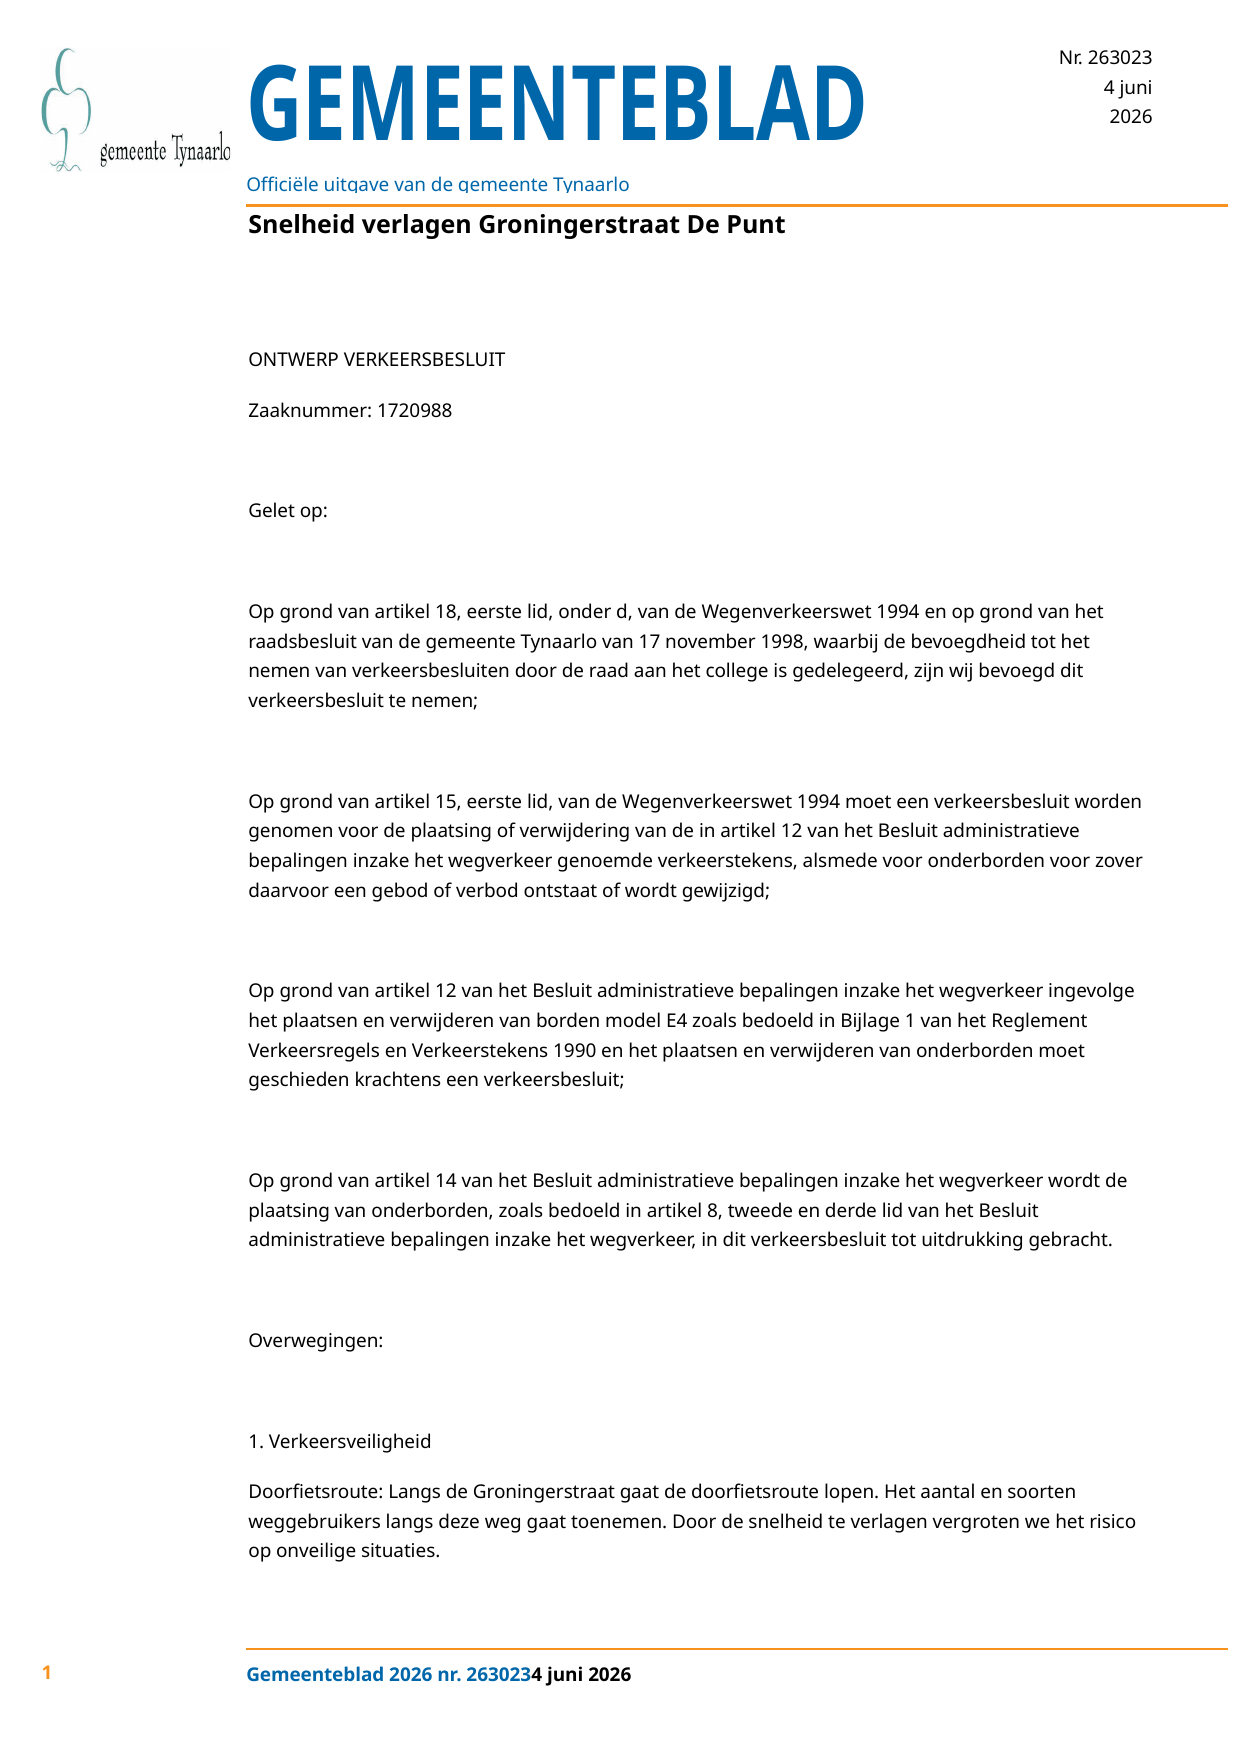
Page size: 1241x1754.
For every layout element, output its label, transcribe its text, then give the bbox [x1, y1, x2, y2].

picture [41, 47, 231, 172]
text Op grond van artikel 18, eerste lid, onder d, van de Wegenverkeerswet 1994 en op grond van het raadsbesluit van de gemeente Tynaarlo van 17 november 1998, waarbij de bevoegdheid tot het nemen van verkeersbesluiten door de raad aan het college is gedelegeerd, zijn wij bevoegd dit verkeersbesluit te nemen; [248, 598, 1152, 713]
text Op grond van artikel 14 van het Besluit administratieve bepalingen inzake het wegverkeer wordt de plaatsing van onderborden, zoals bedoeld in artikel 8, tweede en derde lid van het Besluit administratieve bepalingen inzake het wegverkeer, in dit verkeersbesluit tot uitdrukking gebracht. [248, 1167, 1152, 1252]
text Op grond van artikel 15, eerste lid, van de Wegenverkeerswet 1994 moet een verkeersbesluit worden genomen voor de plaatsing of verwijdering van de in artikel 12 van het Besluit administratieve bepalingen inzake het wegverkeer genoemde verkeerstekens, alsmede voor onderborden voor zover daarvoor een gebod of verbod ontstaat of wordt gewijzigd; [248, 788, 1152, 903]
text Snelheid verlagen Groningerstraat De Punt [248, 207, 1152, 241]
text Gelet op: [248, 498, 1152, 523]
text Zaaknummer: 1720988 [248, 397, 1152, 423]
text Overwegingen: [248, 1327, 1152, 1353]
text Doorfietsroute: Langs de Groningerstraat gaat de doorfietsroute lopen. Het aantal en soorten weggebruikers langs deze weg gaat toenemen. Door de snelheid te verlagen vergroten we het risico op onveilige situaties. [248, 1478, 1152, 1563]
text ONTWERP VERKEERSBESLUIT [248, 346, 1152, 372]
text Op grond van artikel 12 van het Besluit administratieve bepalingen inzake het wegverkeer ingevolge het plaatsen en verwijderen van borden model E4 zoals bedoeld in Bijlage 1 van het Reglement Verkeersregels en Verkeerstekens 1990 en het plaatsen en verwijderen van onderborden moet geschieden krachtens een verkeersbesluit; [248, 978, 1152, 1092]
text 1. Verkeersveiligheid [248, 1428, 1152, 1454]
